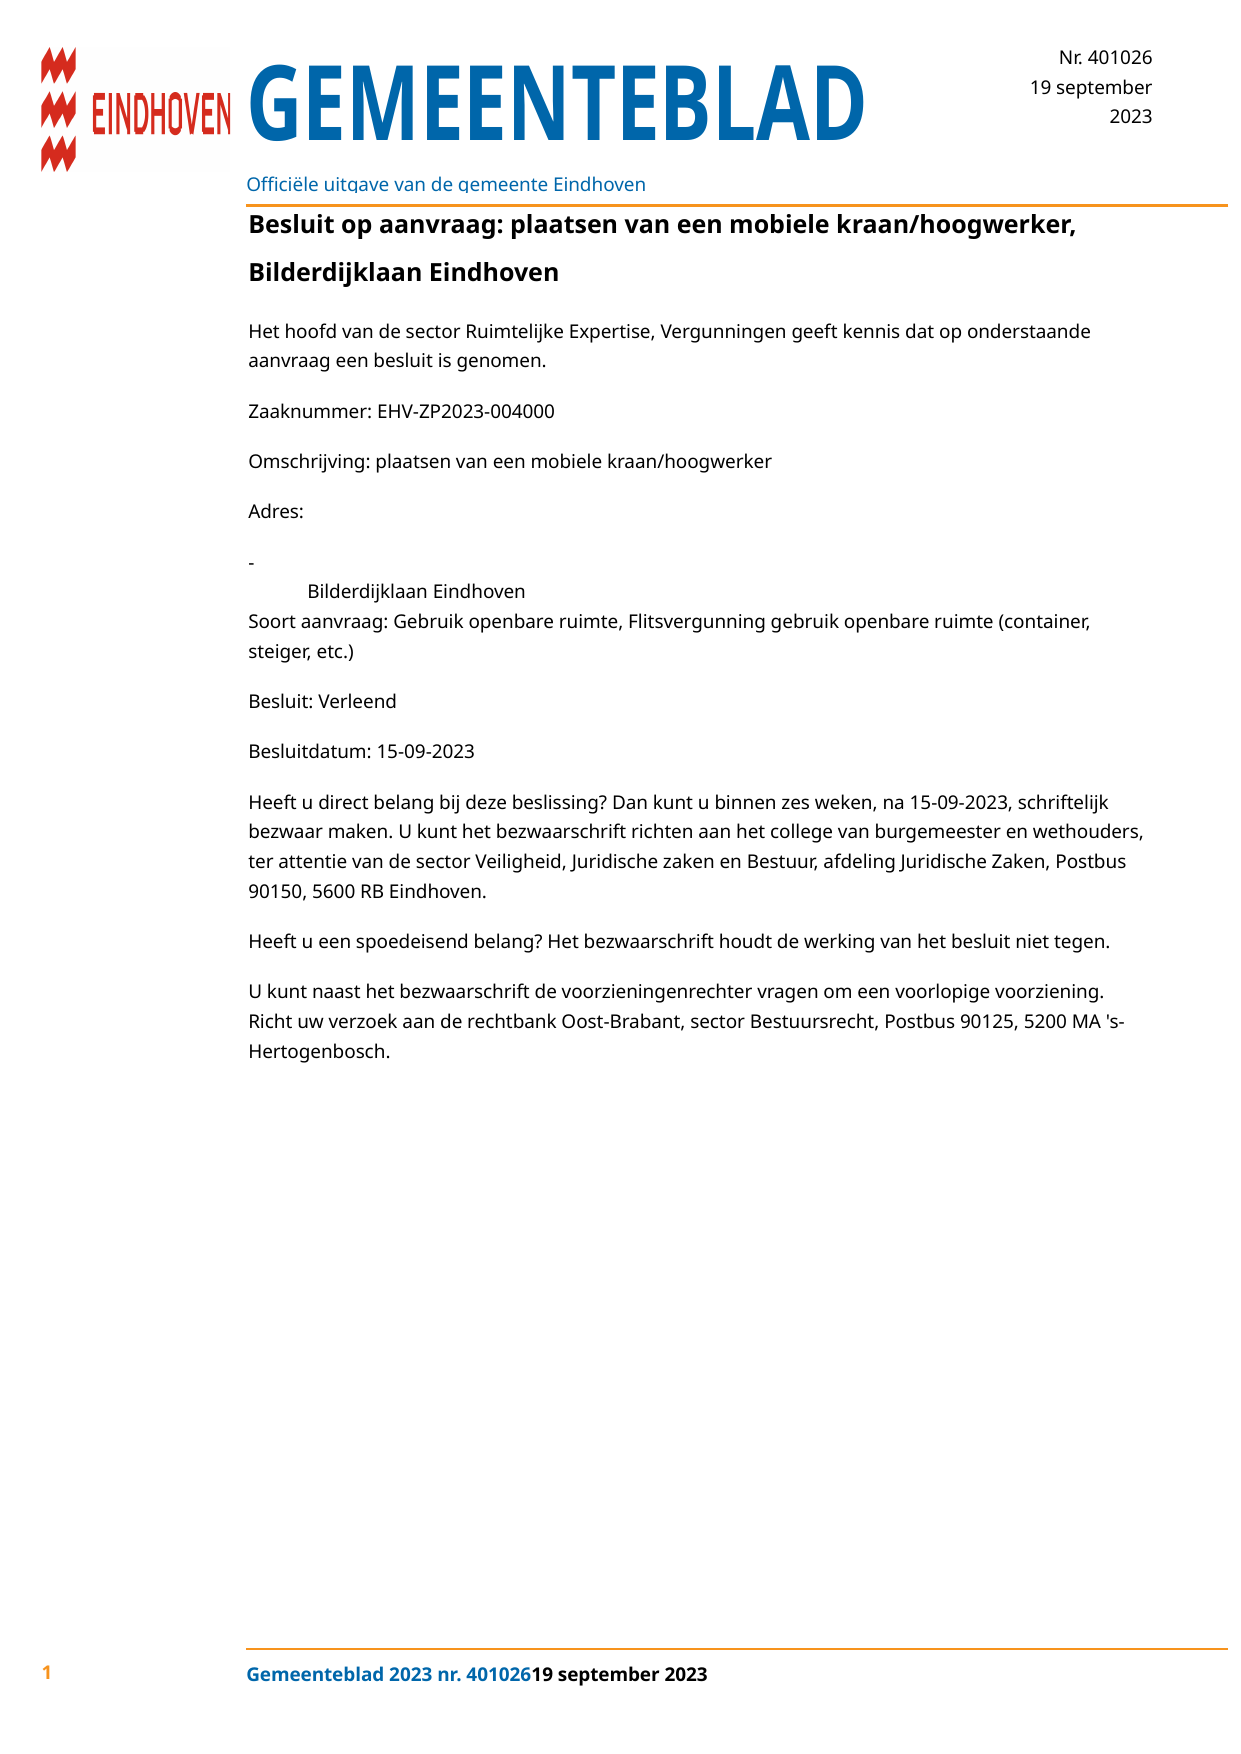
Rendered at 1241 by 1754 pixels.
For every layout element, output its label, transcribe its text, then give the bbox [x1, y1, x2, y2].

text Besluit: Verleend [248, 688, 1152, 714]
text Omschrijving: plaatsen van een mobiele kraan/hoogwerker [248, 448, 1152, 474]
picture [41, 47, 231, 172]
text Zaaknummer: EHV-ZP2023-004000 [248, 398, 1152, 424]
text Het hoofd van de sector Ruimtelijke Expertise, Vergunningen geeft kennis dat op onderstaande aanvraag een besluit is genomen. [248, 318, 1152, 373]
text Adres: [248, 499, 1152, 524]
list Bilderdijklaan Eindhoven [248, 579, 1152, 604]
text U kunt naast het bezwaarschrift de voorzieningenrechter vragen om een voorlopige voorziening. Richt uw verzoek aan de rechtbank Oost-Brabant, sector Bestuursrecht, Postbus 90125, 5200 MA 's-Hertogenbosch. [248, 979, 1152, 1064]
text Soort aanvraag: Gebruik openbare ruimte, Flitsvergunning gebruik openbare ruimte (container, steiger, etc.) [248, 608, 1152, 664]
text Besluit op aanvraag: plaatsen van een mobiele kraan/hoogwerker, Bilderdijklaan Eindhoven [248, 207, 1152, 288]
text Heeft u direct belang bij deze beslissing? Dan kunt u binnen zes weken, na 15-09-2023, schriftelijk bezwaar maken. U kunt het bezwaarschrift richten aan het college van burgemeester en wethouders, ter attentie van de sector Veiligheid, Juridische zaken en Bestuur, afdeling Juridische Zaken, Postbus 90150, 5600 RB Eindhoven. [248, 789, 1152, 904]
text Heeft u een spoedeisend belang? Het bezwaarschrift houdt de werking van het besluit niet tegen. [248, 928, 1152, 954]
text Besluitdatum: 15-09-2023 [248, 739, 1152, 764]
